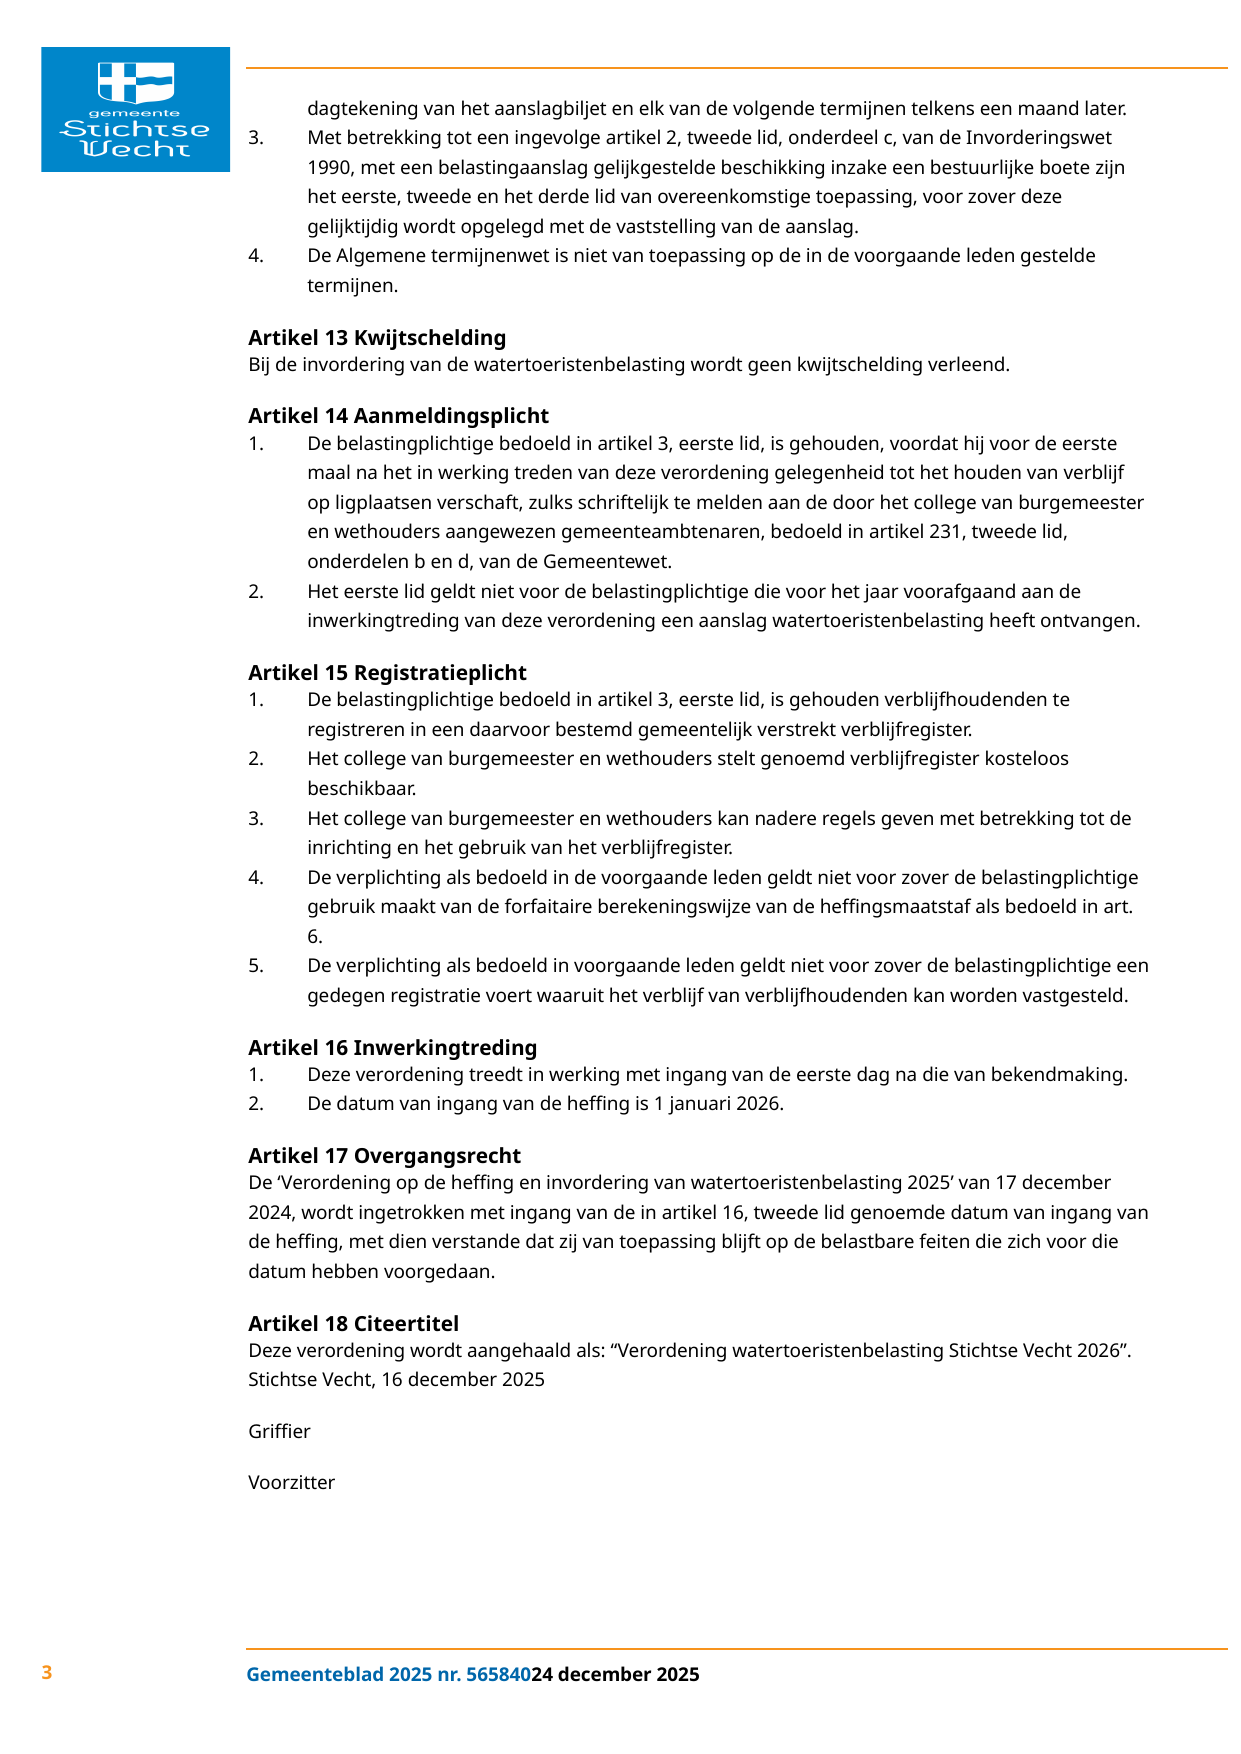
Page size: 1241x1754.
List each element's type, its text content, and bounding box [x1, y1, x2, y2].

text Voorzitter [248, 1469, 1152, 1495]
text Artikel 13 Kwijtschelding [248, 323, 1152, 351]
list Deze verordening treedt in werking met ingang van de eerste dag na die van bekendmaking. [248, 1061, 1152, 1087]
list De Algemene termijnenwet is niet van toepassing op de in de voorgaande leden gestelde termijnen. [248, 243, 1152, 298]
text Artikel 14 Aanmeldingsplicht [248, 402, 1152, 430]
text Stichtse Vecht, 16 december 2025 [248, 1367, 1152, 1392]
list Het college van burgemeester en wethouders kan nadere regels geven met betrekking tot de inrichting en het gebruik van het verblijfregister. [248, 805, 1152, 860]
list Met betrekking tot een ingevolge artikel 2, tweede lid, onderdeel c, van de Invorderingswet 1990, met een belastingaanslag gelijkgestelde beschikking inzake een bestuurlijke boete zijn het eerste, tweede en het derde lid van overeenkomstige toepassing, voor zover deze gelijktijdig wordt opgelegd met de vaststelling van de aanslag. [248, 124, 1152, 239]
list De verplichting als bedoeld in voorgaande leden geldt niet voor zover de belastingplichtige een gedegen registratie voert waaruit het verblijf van verblijfhoudenden kan worden vastgesteld. [248, 953, 1152, 1008]
list Het college van burgemeester en wethouders stelt genoemd verblijfregister kosteloos beschikbaar. [248, 746, 1152, 801]
text Artikel 16 Inwerkingtreding [248, 1033, 1152, 1061]
picture [137, 63, 174, 103]
text Artikel 18 Citeertitel [248, 1309, 1152, 1337]
text De ‘Verordening op de heffing en invordering van watertoeristenbelasting 2025’ van 17 december 2024, wordt ingetrokken met ingang van de in artikel 16, tweede lid genoemde datum van ingang van de heffing, met dien verstande dat zij van toepassing blijft op de belastbare feiten die zich voor die datum hebben voorgedaan. [248, 1169, 1152, 1284]
text Artikel 17 Overgangsrecht [248, 1141, 1152, 1169]
list De verplichting als bedoeld in de voorgaande leden geldt niet voor zover de belastingplichtige gebruik maakt van de forfaitaire berekeningswijze van de heffingsmaatstaf als bedoeld in art. 6. [248, 864, 1152, 949]
text Bij de invordering van de watertoeristenbelasting wordt geen kwijtschelding verleend. [248, 351, 1152, 377]
text Griffier [248, 1418, 1152, 1444]
picture [99, 63, 135, 101]
list De belastingplichtige bedoeld in artikel 3, eerste lid, is gehouden verblijfhoudenden te registreren in een daarvoor bestemd gemeentelijk verstrekt verblijfregister. [248, 686, 1152, 742]
text Artikel 15 Registratieplicht [248, 658, 1152, 686]
list Het eerste lid geldt niet voor de belastingplichtige die voor het jaar voorafgaand aan de inwerkingtreding van deze verordening een aanslag watertoeristenbelasting heeft ontvangen. [248, 578, 1152, 633]
list De datum van ingang van de heffing is 1 januari 2026. [248, 1091, 1152, 1116]
list dagtekening van het aanslagbiljet en elk van de volgende termijnen telkens een maand later. [248, 95, 1152, 121]
text Deze verordening wordt aangehaald als: “Verordening watertoeristenbelasting Stichtse Vecht 2026”. [248, 1337, 1152, 1363]
list De belastingplichtige bedoeld in artikel 3, eerste lid, is gehouden, voordat hij voor de eerste maal na het in werking treden van deze verordening gelegenheid tot het houden van verblijf op ligplaatsen verschaft, zulks schriftelijk te melden aan de door het college van burgemeester en wethouders aangewezen gemeenteambtenaren, bedoeld in artikel 231, tweede lid, onderdelen b en d, van de Gemeentewet. [248, 430, 1152, 574]
